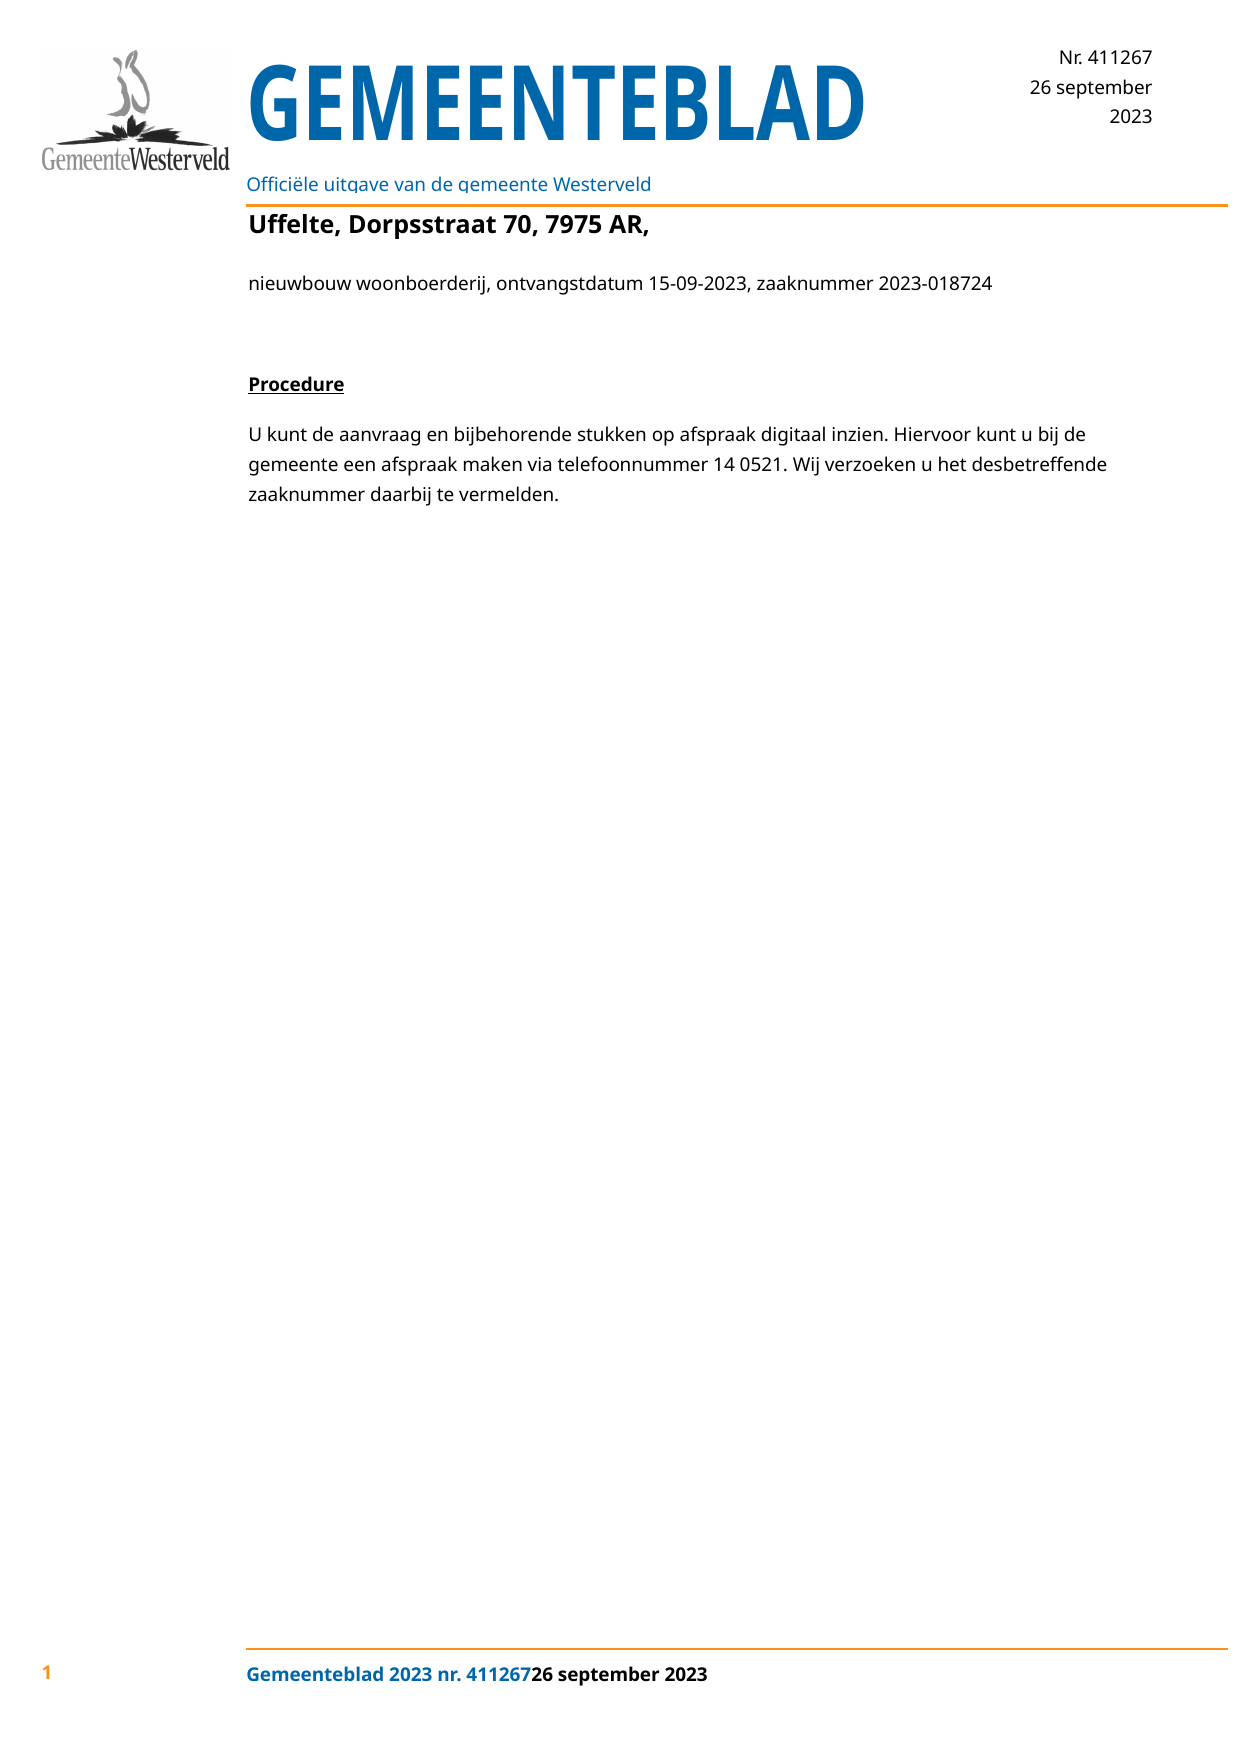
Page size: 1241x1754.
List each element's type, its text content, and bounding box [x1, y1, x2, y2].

text U kunt de aanvraag en bijbehorende stukken op afspraak digitaal inzien. Hiervoor kunt u bij de gemeente een afspraak maken via telefoonnummer 14 0521. Wij verzoeken u het desbetreffende zaaknummer daarbij te vermelden. [248, 422, 1152, 506]
text Uffelte, Dorpsstraat 70, 7975 AR, [248, 207, 1152, 241]
text Procedure [248, 371, 1152, 397]
picture [41, 47, 231, 172]
text nieuwbouw woonboerderij, ontvangstdatum 15-09-2023, zaaknummer 2023-018724 [248, 270, 1152, 296]
